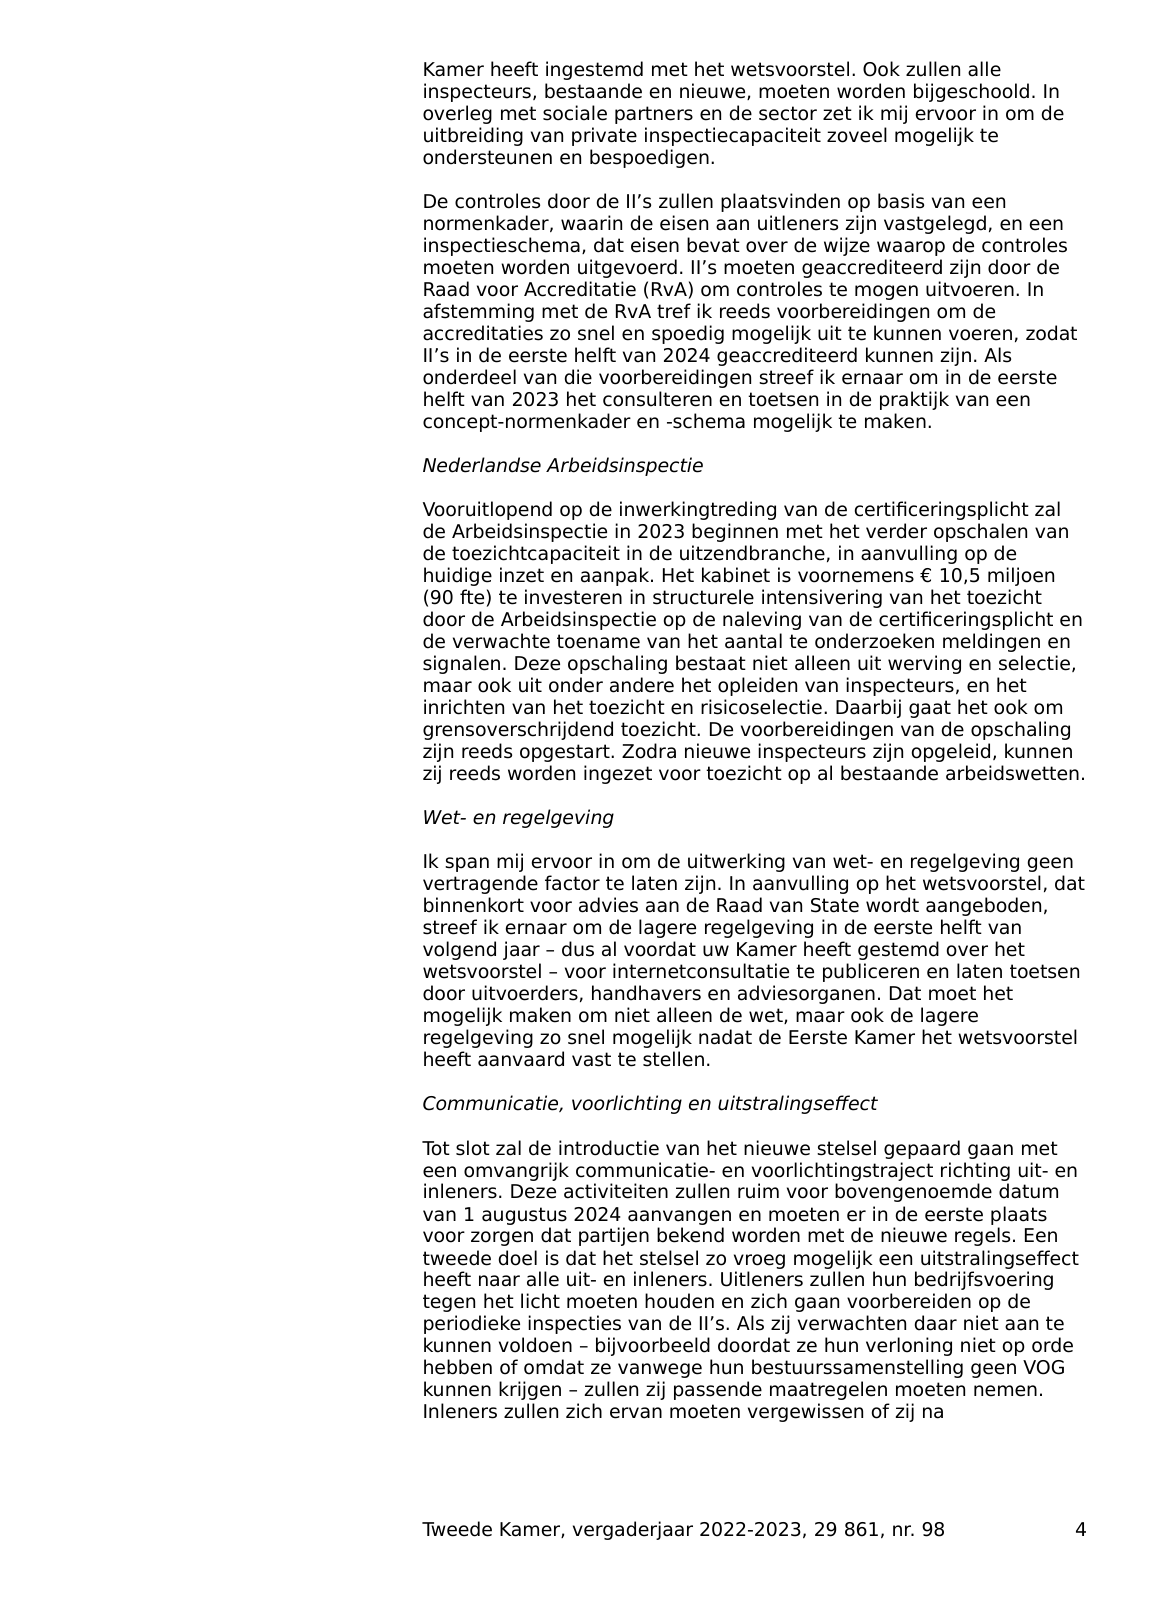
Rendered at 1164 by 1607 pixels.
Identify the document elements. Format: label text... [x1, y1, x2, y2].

subtitle Wet- en regelgeving [422, 807, 1087, 829]
text Tot slot zal de introductie van het nieuwe stelsel gepaard gaan met een omvangrijk communicatie- en voorlichtingstraject richting uit- en inleners. Deze activiteiten zullen ruim voor bovengenoemde datum van 1 augustus 2024 aanvangen en moeten er in de eerste plaats voor zorgen dat partijen bekend worden met de nieuwe regels. Een tweede doel is dat het stelsel zo vroeg mogelijk een uitstralingseffect heeft naar alle uit- en inleners. Uitleners zullen hun bedrijfsvoering tegen het licht moeten houden en zich gaan voorbereiden op de periodieke inspecties van de II’s. Als zij verwachten daar niet aan te kunnen voldoen – bijvoorbeeld doordat ze hun verloning niet op orde hebben of omdat ze vanwege hun bestuurssamenstelling geen VOG kunnen krijgen – zullen zij passende maatregelen moeten nemen. Inleners zullen zich ervan moeten vergewissen of zij na [422, 1137, 1087, 1423]
text De controles door de II’s zullen plaatsvinden op basis van een normenkader, waarin de eisen aan uitleners zijn vastgelegd, en een inspectieschema, dat eisen bevat over de wijze waarop de controles moeten worden uitgevoerd. II’s moeten geaccrediteerd zijn door de Raad voor Accreditatie (RvA) om controles te mogen uitvoeren. In afstemming met de RvA tref ik reeds voorbereidingen om de accreditaties zo snel en spoedig mogelijk uit te kunnen voeren, zodat II’s in de eerste helft van 2024 geaccrediteerd kunnen zijn. Als onderdeel van die voorbereidingen streef ik ernaar om in de eerste helft van 2023 het consulteren en toetsen in de praktijk van een concept-normenkader en -schema mogelijk te maken. [422, 191, 1087, 433]
subtitle Nederlandse Arbeidsinspectie [422, 455, 1087, 477]
text Vooruitlopend op de inwerkingtreding van de certificeringsplicht zal de Arbeidsinspectie in 2023 beginnen met het verder opschalen van de toezichtcapaciteit in de uitzendbranche, in aanvulling op de huidige inzet en aanpak. Het kabinet is voornemens € 10,5 miljoen (90 fte) te investeren in structurele intensivering van het toezicht door de Arbeidsinspectie op de naleving van de certificeringsplicht en de verwachte toename van het aantal te onderzoeken meldingen en signalen. Deze opschaling bestaat niet alleen uit werving en selectie, maar ook uit onder andere het opleiden van inspecteurs, en het inrichten van het toezicht en risicoselectie. Daarbij gaat het ook om grensoverschrijdend toezicht. De voorbereidingen van de opschaling zijn reeds opgestart. Zodra nieuwe inspecteurs zijn opgeleid, kunnen zij reeds worden ingezet voor toezicht op al bestaande arbeidswetten. [422, 499, 1087, 785]
text Kamer heeft ingestemd met het wetsvoorstel. Ook zullen alle inspecteurs, bestaande en nieuwe, moeten worden bijgeschoold. In overleg met sociale partners en de sector zet ik mij ervoor in om de uitbreiding van private inspectiecapaciteit zoveel mogelijk te ondersteunen en bespoedigen. [422, 59, 1087, 169]
text Ik span mij ervoor in om de uitwerking van wet- en regelgeving geen vertragende factor te laten zijn. In aanvulling op het wetsvoorstel, dat binnenkort voor advies aan de Raad van State wordt aangeboden, streef ik ernaar om de lagere regelgeving in de eerste helft van volgend jaar – dus al voordat uw Kamer heeft gestemd over het wetsvoorstel – voor internetconsultatie te publiceren en laten toetsen door uitvoerders, handhavers en adviesorganen. Dat moet het mogelijk maken om niet alleen de wet, maar ook de lagere regelgeving zo snel mogelijk nadat de Eerste Kamer het wetsvoorstel heeft aanvaard vast te stellen. [422, 851, 1087, 1071]
subtitle Communicatie, voorlichting en uitstralingseffect [422, 1093, 1087, 1115]
